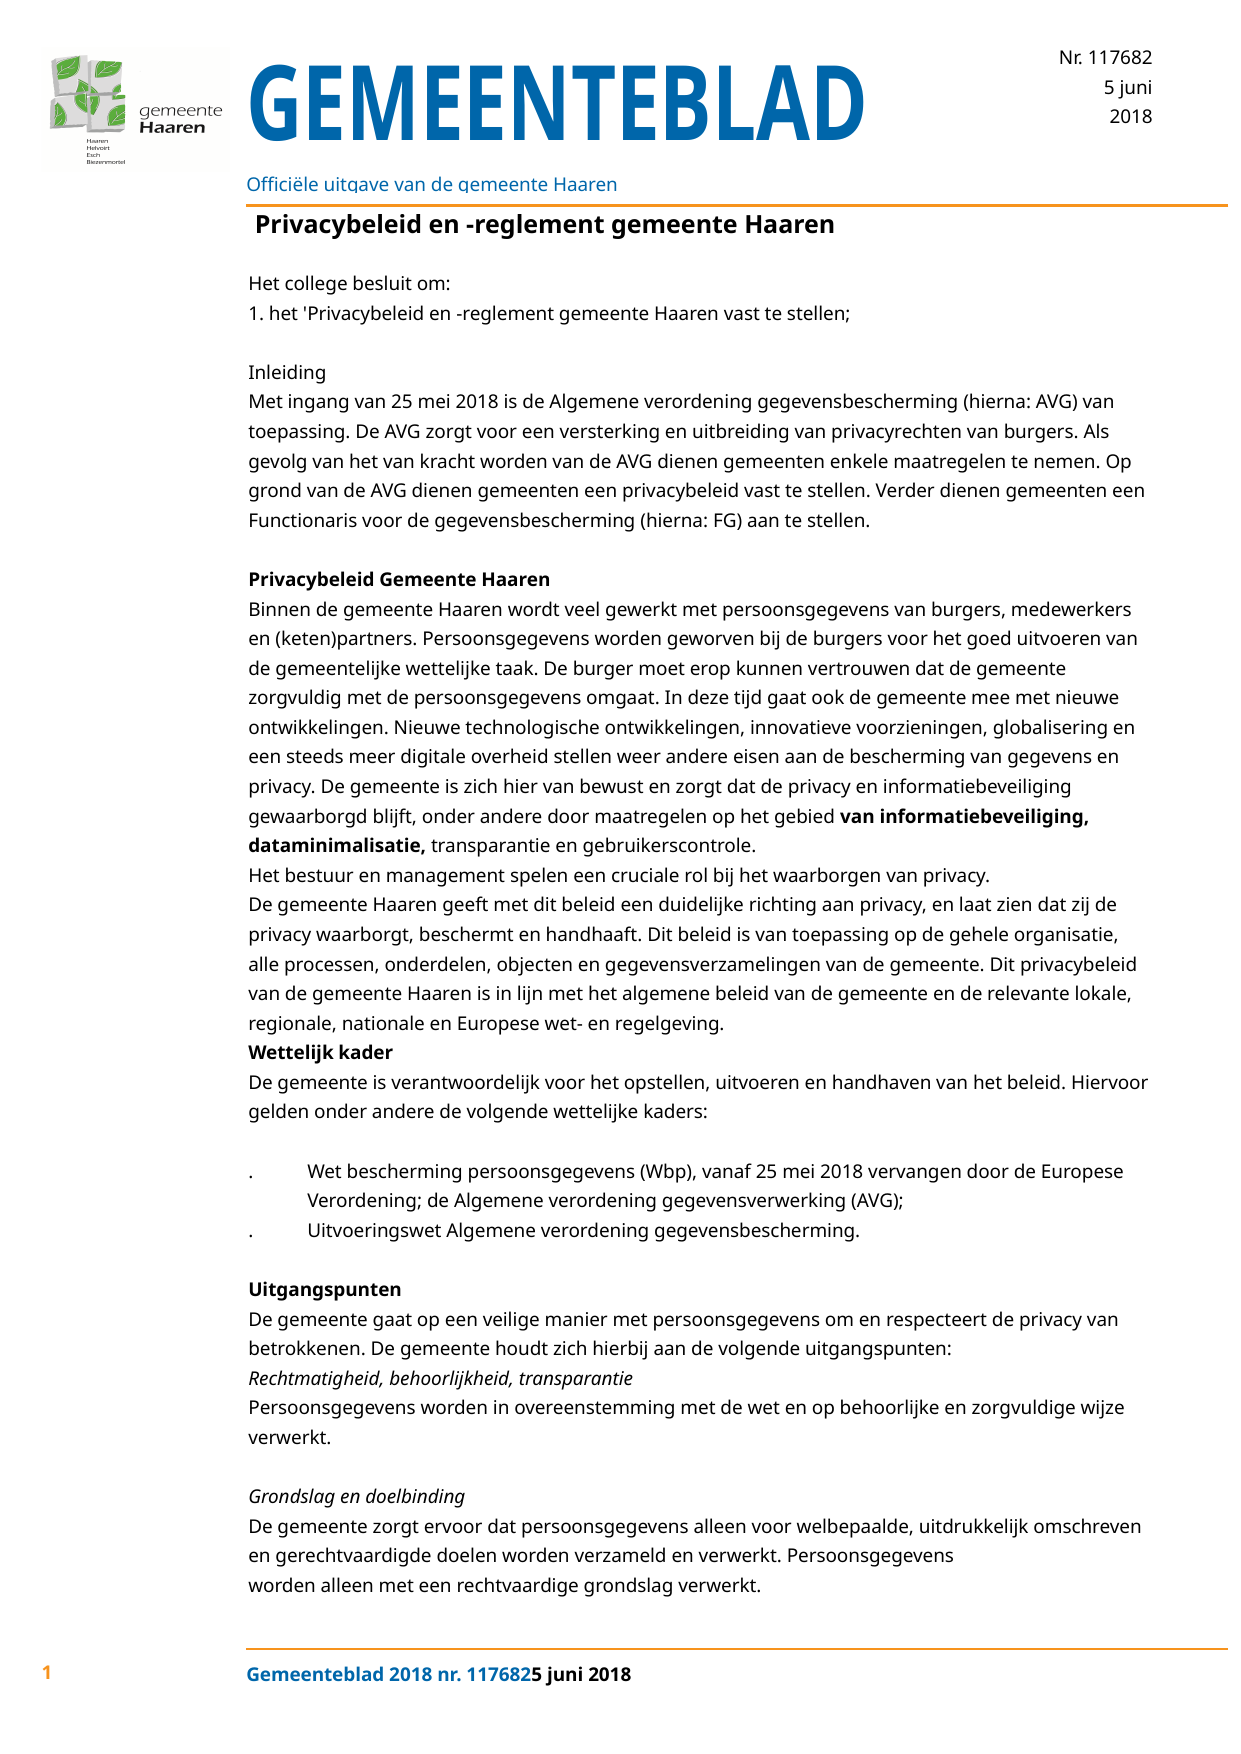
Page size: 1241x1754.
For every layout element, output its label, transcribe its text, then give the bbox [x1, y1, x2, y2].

text 1. het 'Privacybeleid en -reglement gemeente Haaren vast te stellen; [248, 300, 1152, 326]
text Uitgangspunten [248, 1276, 1152, 1302]
text Het bestuur en management spelen een cruciale rol bij het waarborgen van privacy. [248, 862, 1152, 888]
text Persoonsgegevens worden in overeenstemming met de wet en op behoorlijke en zorgvuldige wijze verwerkt. [248, 1394, 1152, 1450]
text De gemeente is verantwoordelijk voor het opstellen, uitvoeren en handhaven van het beleid. Hiervoor gelden onder andere de volgende wettelijke kaders: [248, 1069, 1152, 1124]
text Binnen de gemeente Haaren wordt veel gewerkt met persoonsgegevens van burgers, medewerkers en (keten)partners. Persoonsgegevens worden geworven bij de burgers voor het goed uitvoeren van de gemeentelijke wettelijke taak. De burger moet erop kunnen vertrouwen dat de gemeente zorgvuldig met de persoonsgegevens omgaat. In deze tijd gaat ook de gemeente mee met nieuwe ontwikkelingen. Nieuwe technologische ontwikkelingen, innovatieve voorzieningen, globalisering en een steeds meer digitale overheid stellen weer andere eisen aan de bescherming van gegevens en privacy. De gemeente is zich hier van bewust en zorgt dat de privacy en informatiebeveiliging gewaarborgd blijft, onder andere door maatregelen op het gebied van informatiebeveiliging, dataminimalisatie, transparantie en gebruikerscontrole. [248, 596, 1152, 858]
list Uitvoeringswet Algemene verordening gegevensbescherming. [248, 1217, 1152, 1243]
text Privacybeleid en -reglement gemeente Haaren [248, 207, 1152, 241]
text De gemeente Haaren geeft met dit beleid een duidelijke richting aan privacy, en laat zien dat zij de privacy waarborgt, beschermt en handhaaft. Dit beleid is van toepassing op de gehele organisatie, alle processen, onderdelen, objecten en gegevensverzamelingen van de gemeente. Dit privacybeleid van de gemeente Haaren is in lijn met het algemene beleid van de gemeente en de relevante lokale, regionale, nationale en Europese wet- en regelgeving. [248, 892, 1152, 1036]
text De gemeente zorgt ervoor dat persoonsgegevens alleen voor welbepaalde, uitdrukkelijk omschreven en gerechtvaardigde doelen worden verzameld en verwerkt. Persoonsgegevens [248, 1513, 1152, 1568]
text worden alleen met een rechtvaardige grondslag verwerkt. [248, 1572, 1152, 1598]
text Grondslag en doelbinding [248, 1483, 1152, 1509]
text Privacybeleid Gemeente Haaren [248, 566, 1152, 592]
text Met ingang van 25 mei 2018 is de Algemene verordening gegevensbescherming (hierna: AVG) van toepassing. De AVG zorgt voor een versterking en uitbreiding van privacyrechten van burgers. Als gevolg van het van kracht worden van de AVG dienen gemeenten enkele maatregelen te nemen. Op grond van de AVG dienen gemeenten een privacybeleid vast te stellen. Verder dienen gemeenten een Functionaris voor de gegevensbescherming (hierna: FG) aan te stellen. [248, 389, 1152, 533]
text Rechtmatigheid, behoorlijkheid, transparantie [248, 1365, 1152, 1391]
text Inleiding [248, 359, 1152, 385]
list Wet bescherming persoonsgegevens (Wbp), vanaf 25 mei 2018 vervangen door de Europese Verordening; de Algemene verordening gegevensverwerking (AVG); [248, 1158, 1152, 1213]
text Wettelijk kader [248, 1039, 1152, 1065]
picture [41, 47, 231, 172]
text De gemeente gaat op een veilige manier met persoonsgegevens om en respecteert de privacy van betrokkenen. De gemeente houdt zich hierbij aan de volgende uitgangspunten: [248, 1306, 1152, 1361]
text Het college besluit om: [248, 270, 1152, 296]
